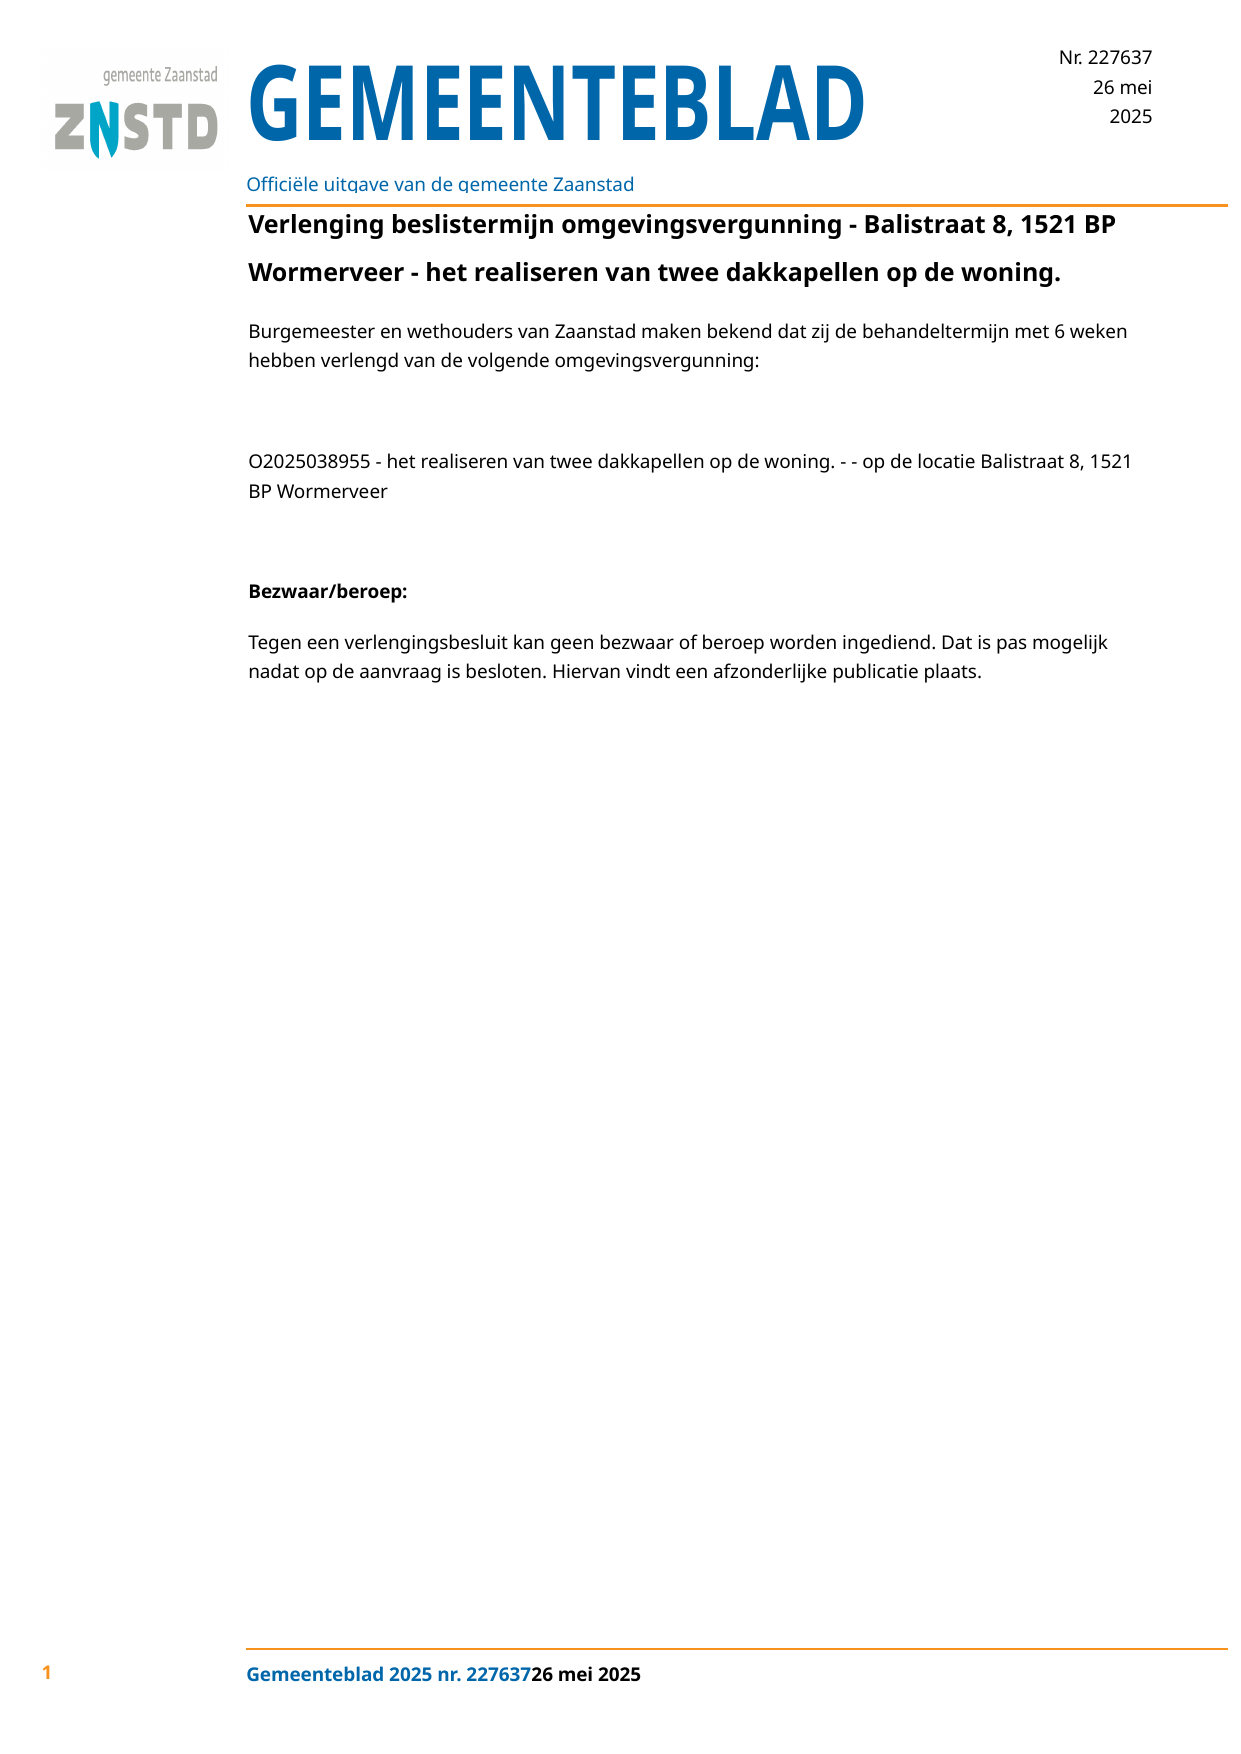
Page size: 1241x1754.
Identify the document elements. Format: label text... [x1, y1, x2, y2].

text Verlenging beslistermijn omgevingsvergunning - Balistraat 8, 1521 BP Wormerveer - het realiseren van twee dakkapellen op de woning. [248, 207, 1152, 288]
text Tegen een verlengingsbesluit kan geen bezwaar of beroep worden ingediend. Dat is pas mogelijk nadat op de aanvraag is besloten. Hiervan vindt een afzonderlijke publicatie plaats. [248, 629, 1152, 684]
text Burgemeester en wethouders van Zaanstad maken bekend dat zij de behandeltermijn met 6 weken hebben verlengd van de volgende omgevingsvergunning: [248, 318, 1152, 373]
text O2025038955 - het realiseren van twee dakkapellen op de woning. - - op de locatie Balistraat 8, 1521 BP Wormerveer [248, 448, 1152, 504]
text Bezwaar/beroep: [248, 579, 1152, 604]
picture [41, 47, 231, 172]
